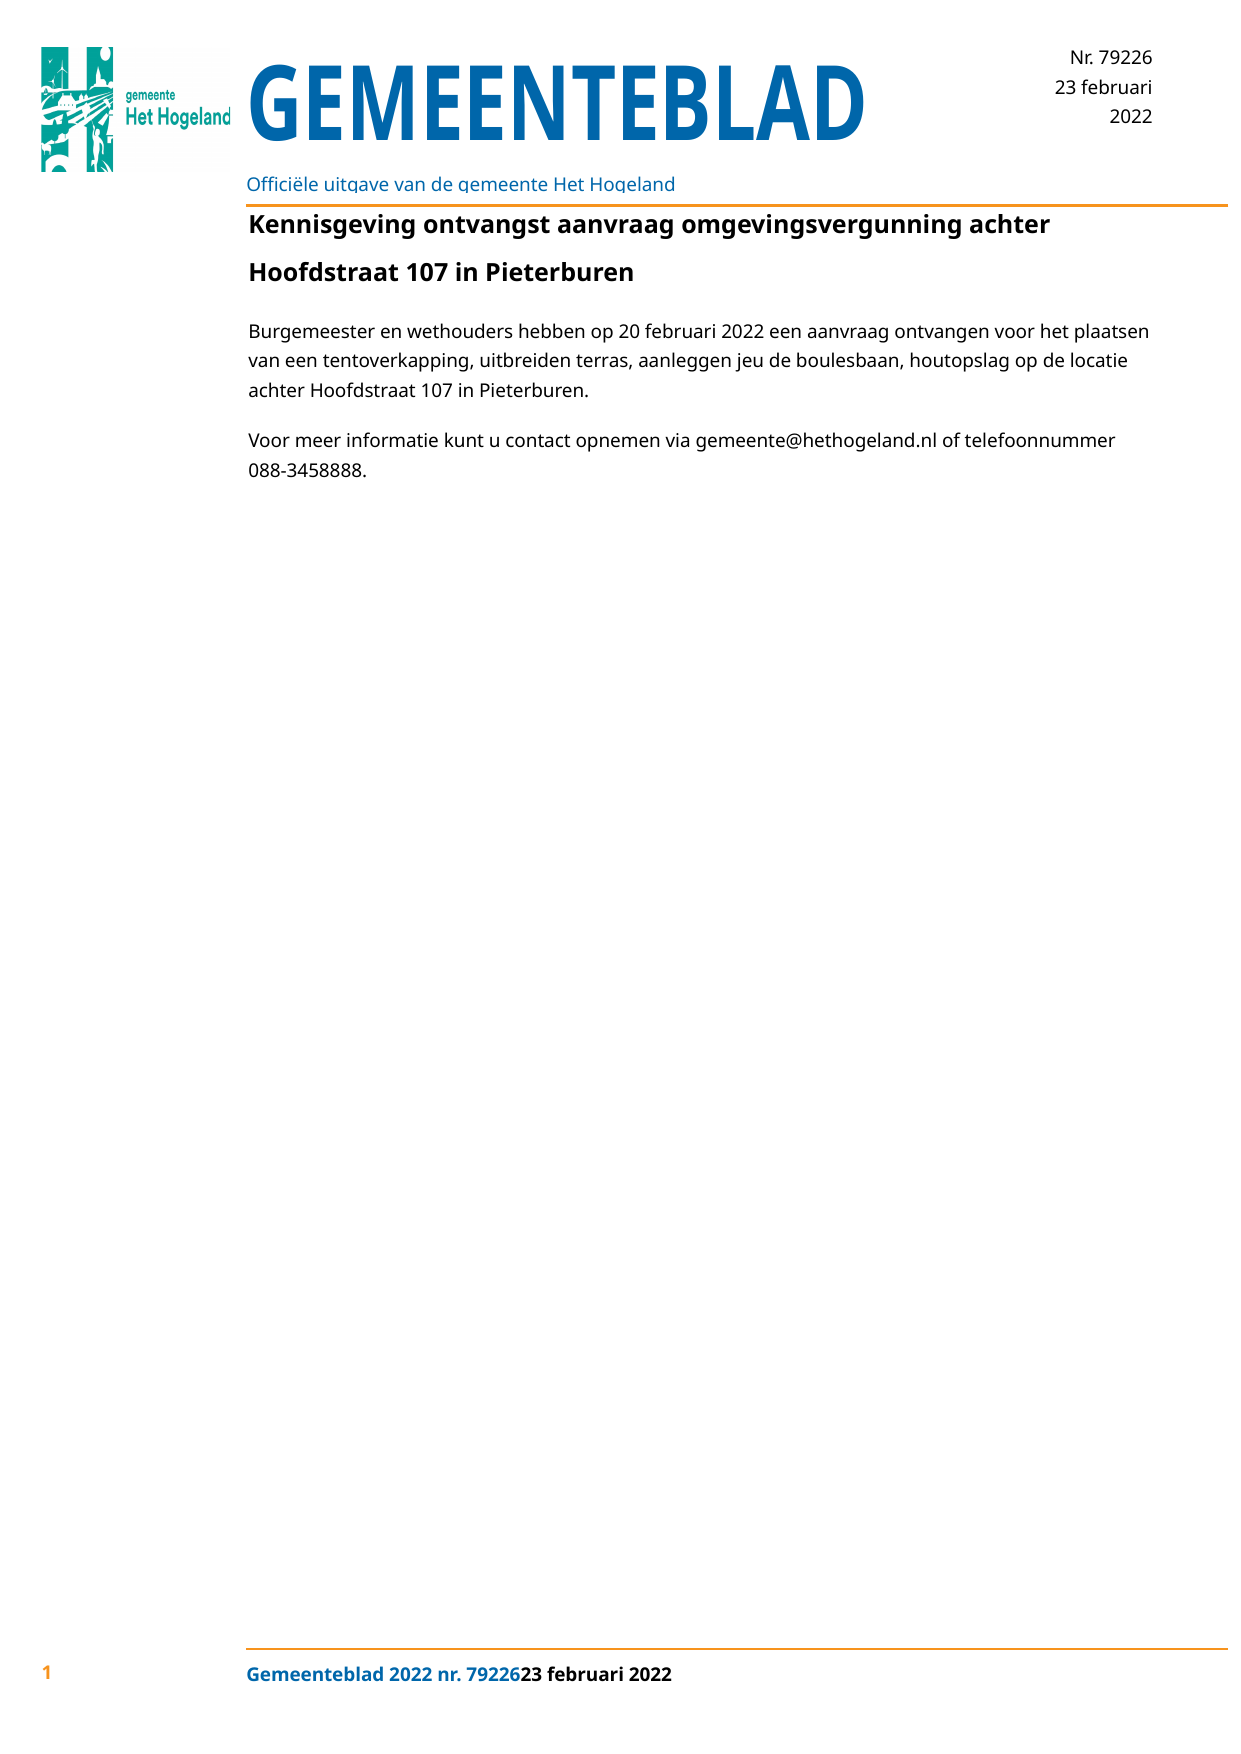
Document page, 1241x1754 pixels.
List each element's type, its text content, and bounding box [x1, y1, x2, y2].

text Voor meer informatie kunt u contact opnemen via gemeente@hethogeland.nl of telefoonnummer 088-3458888. [248, 427, 1152, 483]
picture [41, 47, 231, 172]
text Kennisgeving ontvangst aanvraag omgevingsvergunning achter Hoofdstraat 107 in Pieterburen [248, 207, 1152, 288]
text Burgemeester en wethouders hebben op 20 februari 2022 een aanvraag ontvangen voor het plaatsen van een tentoverkapping, uitbreiden terras, aanleggen jeu de boulesbaan, houtopslag op de locatie achter Hoofdstraat 107 in Pieterburen. [248, 318, 1152, 403]
